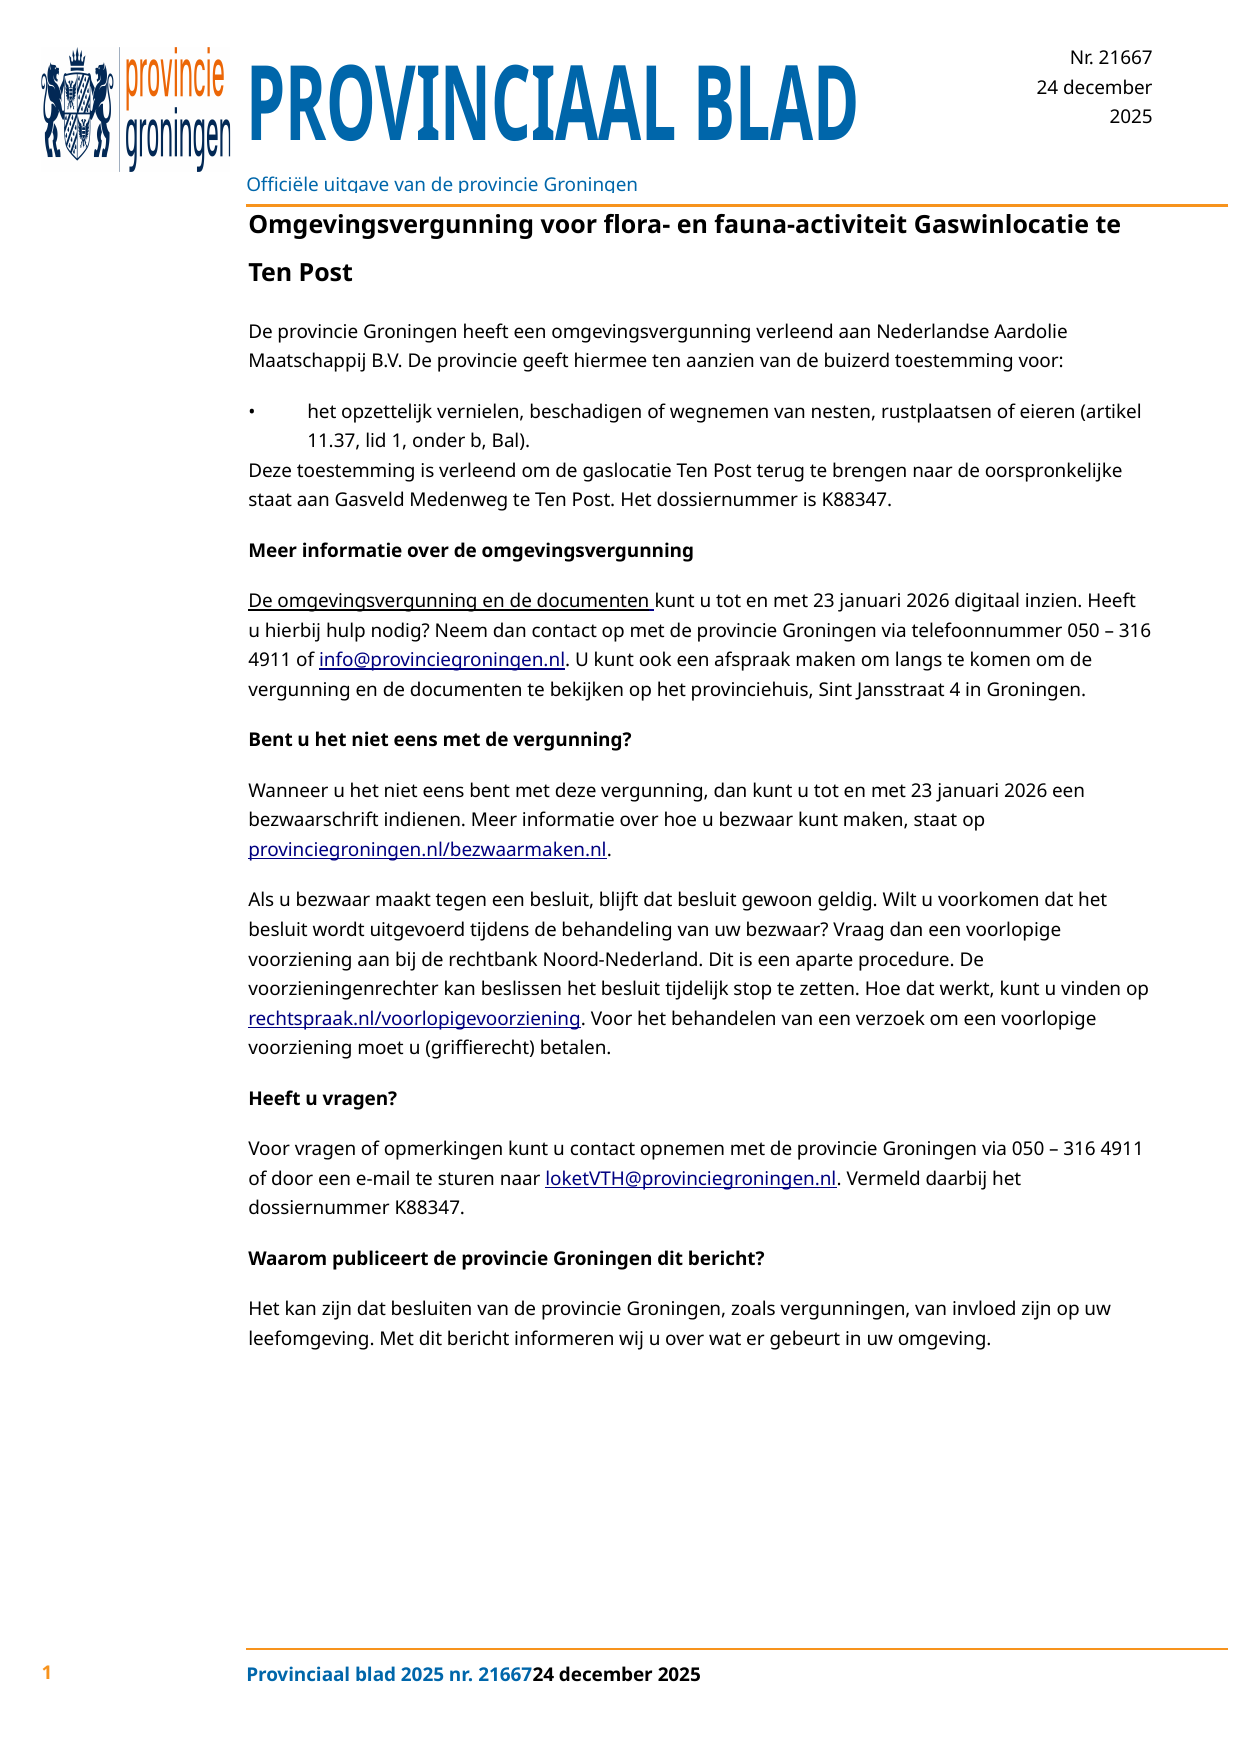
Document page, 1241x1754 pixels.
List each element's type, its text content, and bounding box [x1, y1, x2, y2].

text Deze toestemming is verleend om de gaslocatie Ten Post terug te brengen naar de oorspronkelijke staat aan Gasveld Medenweg te Ten Post. Het dossiernummer is K88347. [248, 457, 1152, 512]
list het opzettelijk vernielen, beschadigen of wegnemen van nesten, rustplaatsen of eieren (artikel 11.37, lid 1, onder b, Bal). [248, 398, 1152, 453]
text Bent u het niet eens met de vergunning? [248, 727, 1152, 752]
text De provincie Groningen heeft een omgevingsvergunning verleend aan Nederlandse Aardolie Maatschappij B.V. De provincie geeft hiermee ten aanzien van de buizerd toestemming voor: [248, 318, 1152, 373]
text Omgevingsvergunning voor flora- en fauna-activiteit Gaswinlocatie te Ten Post [248, 207, 1152, 288]
picture [41, 47, 231, 172]
text Wanneer u het niet eens bent met deze vergunning, dan kunt u tot en met 23 januari 2026 een bezwaarschrift indienen. Meer informatie over hoe u bezwaar kunt maken, staat op provinciegroningen.nl/bezwaarmaken.nl. [248, 777, 1152, 862]
text De omgevingsvergunning en de documenten kunt u tot en met 23 januari 2026 digitaal inzien. Heeft u hierbij hulp nodig? Neem dan contact op met de provincie Groningen via telefoonnummer 050 – 316 4911 of info@provinciegroningen.nl. U kunt ook een afspraak maken om langs te komen om de vergunning en de documenten te bekijken op het provinciehuis, Sint Jansstraat 4 in Groningen. [248, 587, 1152, 702]
text Het kan zijn dat besluiten van de provincie Groningen, zoals vergunningen, van invloed zijn op uw leefomgeving. Met dit bericht informeren wij u over wat er gebeurt in uw omgeving. [248, 1295, 1152, 1351]
text Meer informatie over de omgevingsvergunning [248, 537, 1152, 563]
text Heeft u vragen? [248, 1085, 1152, 1111]
text Voor vragen of opmerkingen kunt u contact opnemen met de provincie Groningen via 050 – 316 4911 of door een e-mail te sturen naar loketVTH@provinciegroningen.nl. Vermeld daarbij het dossiernummer K88347. [248, 1135, 1152, 1220]
text Waarom publiceert de provincie Groningen dit bericht? [248, 1245, 1152, 1271]
text Als u bezwaar maakt tegen een besluit, blijft dat besluit gewoon geldig. Wilt u voorkomen dat het besluit wordt uitgevoerd tijdens de behandeling van uw bezwaar? Vraag dan een voorlopige voorziening aan bij de rechtbank Noord-Nederland. Dit is een aparte procedure. De voorzieningenrechter kan beslissen het besluit tijdelijk stop te zetten. Hoe dat werkt, kunt u vinden op rechtspraak.nl/voorlopigevoorziening. Voor het behandelen van een verzoek om een voorlopige voorziening moet u (griffierecht) betalen. [248, 887, 1152, 1060]
